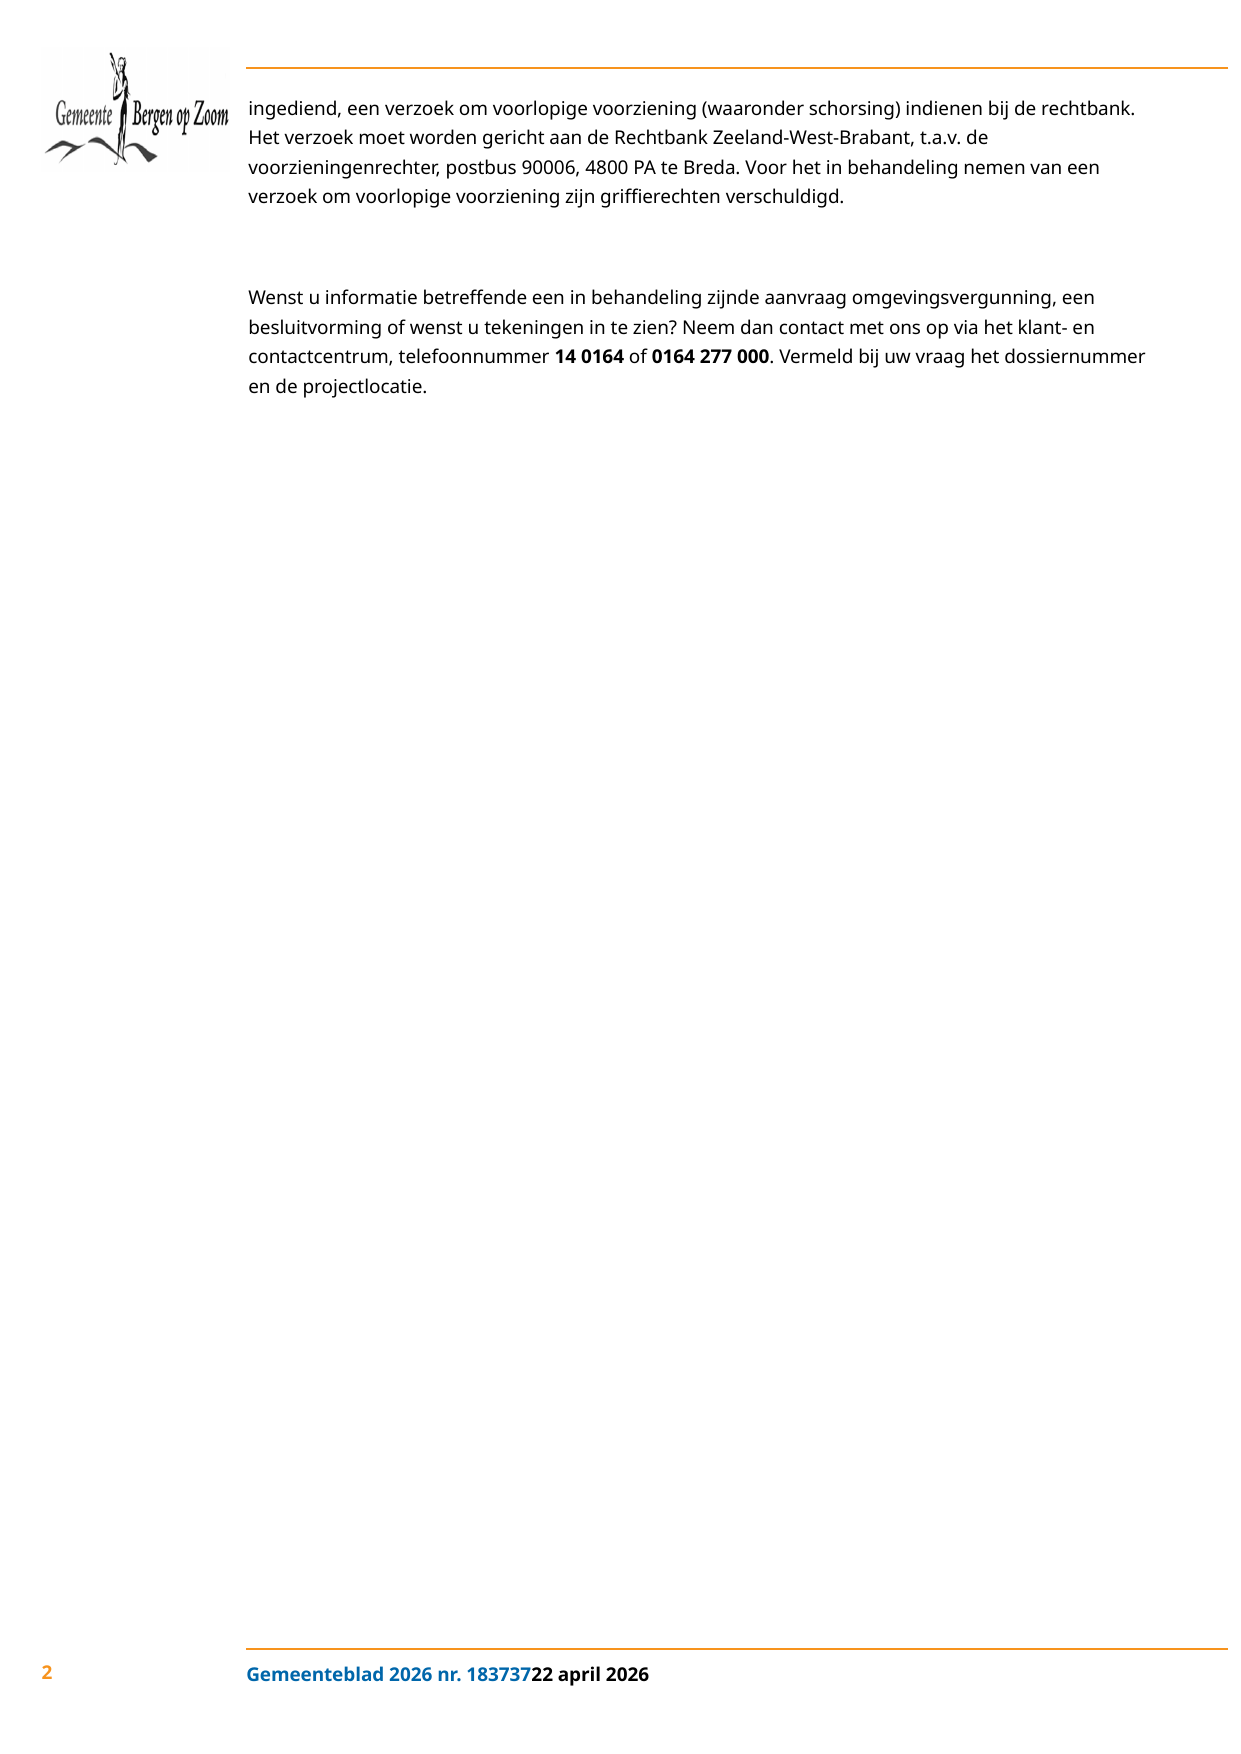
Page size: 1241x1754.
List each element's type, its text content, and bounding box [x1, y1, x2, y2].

picture [41, 47, 231, 172]
text ingediend, een verzoek om voorlopige voorziening (waaronder schorsing) indienen bij de rechtbank. Het verzoek moet worden gericht aan de Rechtbank Zeeland-West-Brabant, t.a.v. de voorzieningenrechter, postbus 90006, 4800 PA te Breda. Voor het in behandeling nemen van een verzoek om voorlopige voorziening zijn griffierechten verschuldigd. [248, 95, 1152, 209]
text Wenst u informatie betreffende een in behandeling zijnde aanvraag omgevingsvergunning, een besluitvorming of wenst u tekeningen in te zien? Neem dan contact met ons op via het klant- en contactcentrum, telefoonnummer 14 0164 of 0164 277 000. Vermeld bij uw vraag het dossiernummer en de projectlocatie. [248, 284, 1152, 399]
